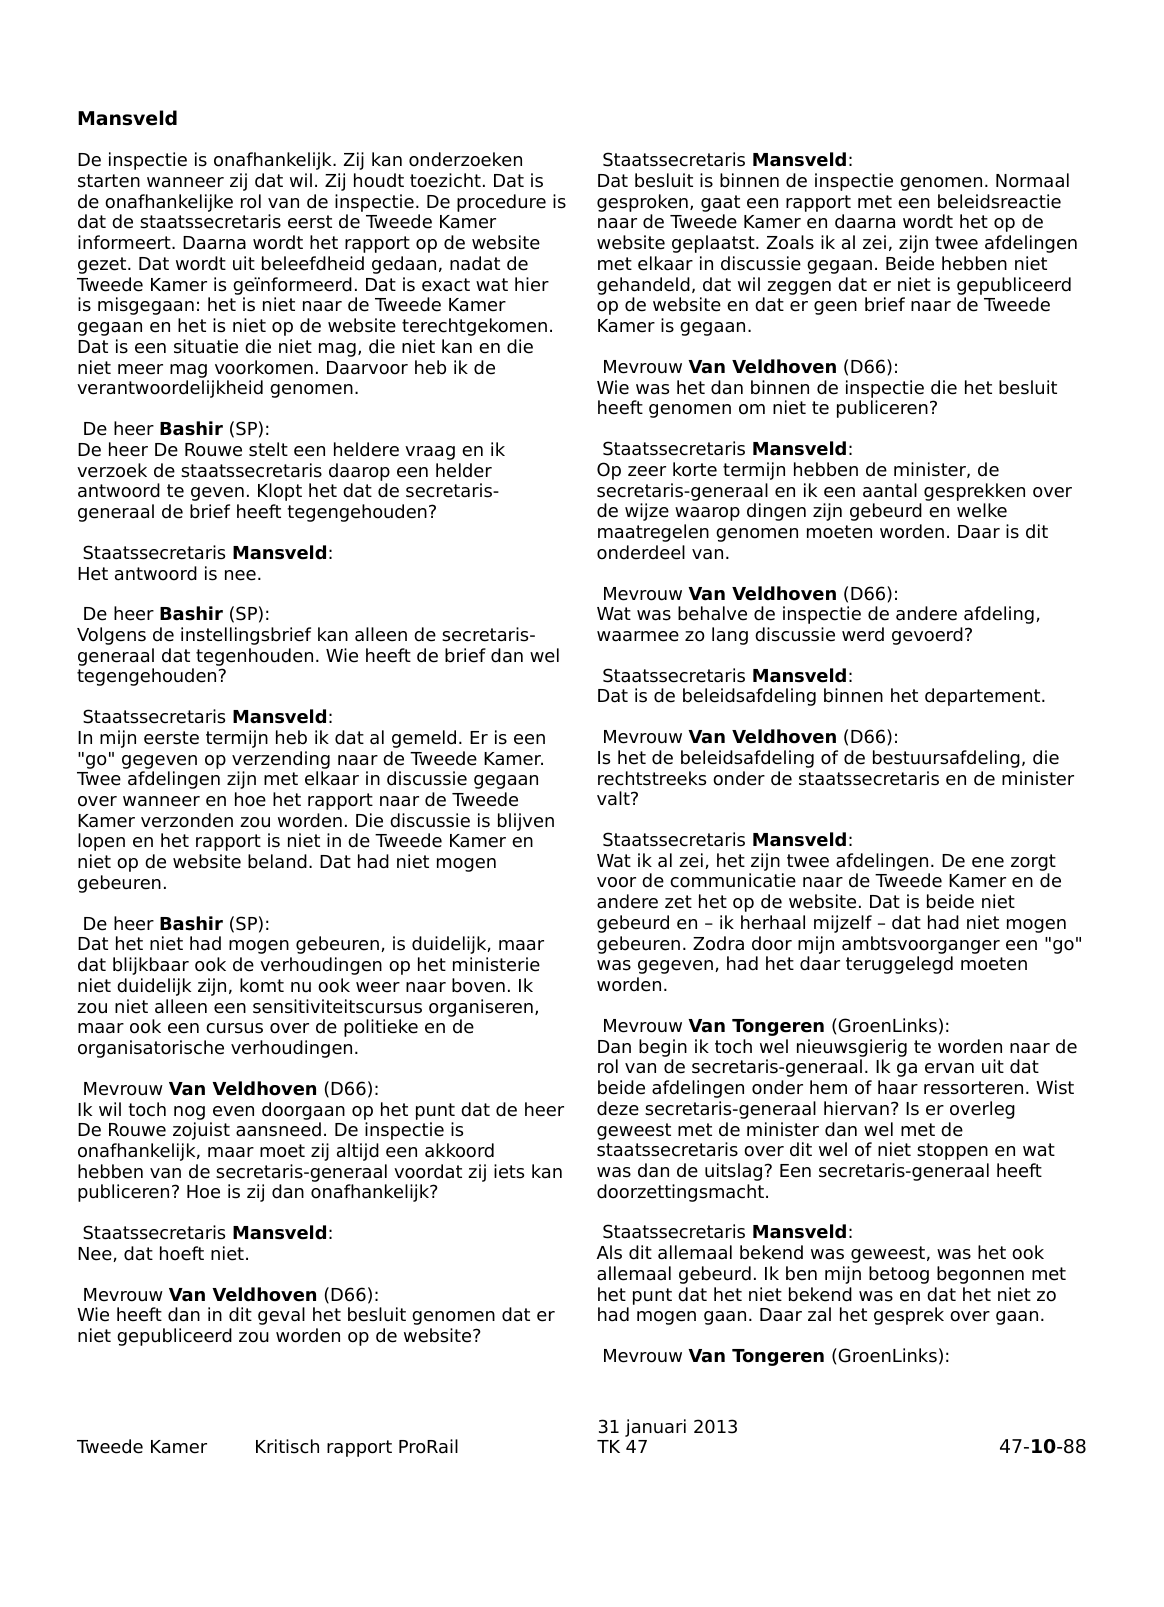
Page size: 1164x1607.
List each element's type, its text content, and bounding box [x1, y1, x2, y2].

text Wie was het dan binnen de inspectie die het besluit heeft genomen om niet te publiceren? [596, 377, 1087, 419]
text Dat het niet had mogen gebeuren, is duidelijk, maar dat blijkbaar ook de verhoudingen op het ministerie niet duidelijk zijn, komt nu ook weer naar boven. Ik zou niet alleen een sensitiviteitscursus organiseren, maar ook een cursus over de politieke en de organisatorische verhoudingen. [77, 934, 567, 1059]
text De heer Bashir (SP): [77, 419, 567, 440]
text Wat was behalve de inspectie de andere afdeling, waarmee zo lang discussie werd gevoerd? [596, 604, 1087, 646]
text De heer De Rouwe stelt een heldere vraag en ik verzoek de staatssecretaris daarop een helder antwoord te geven. Klopt het dat de secretaris-generaal de brief heeft tegengehouden? [77, 440, 567, 523]
text Mevrouw Van Veldhoven (D66): [596, 357, 1087, 377]
text Staatssecretaris Mansveld: [596, 830, 1087, 851]
text De heer Bashir (SP): [77, 604, 567, 625]
text Volgens de instellingsbrief kan alleen de secretaris-generaal dat tegenhouden. Wie heeft de brief dan wel tegengehouden? [77, 625, 567, 687]
text Staatssecretaris Mansveld: [596, 150, 1087, 171]
text Mevrouw Van Tongeren (GroenLinks): [596, 1016, 1087, 1036]
text Mevrouw Van Veldhoven (D66): [77, 1284, 567, 1305]
text Staatssecretaris Mansveld: [596, 666, 1087, 686]
text De inspectie is onafhankelijk. Zij kan onderzoeken starten wanneer zij dat wil. Zij houdt toezicht. Dat is de onafhankelijke rol van de inspectie. De procedure is dat de staatssecretaris eerst de Tweede Kamer informeert. Daarna wordt het rapport op de website gezet. Dat wordt uit beleefdheid gedaan, nadat de Tweede Kamer is geïnformeerd. Dat is exact wat hier is misgegaan: het is niet naar de Tweede Kamer gegaan en het is niet op de website terechtgekomen. Dat is een situatie die niet mag, die niet kan en die niet meer mag voorkomen. Daarvoor heb ik de verantwoordelijkheid genomen. [77, 150, 567, 399]
text Het antwoord is nee. [77, 563, 567, 584]
text Nee, dat hoeft niet. [77, 1244, 567, 1264]
text Staatssecretaris Mansveld: [77, 707, 567, 728]
text Staatssecretaris Mansveld: [596, 1222, 1087, 1243]
text Op zeer korte termijn hebben de minister, de secretaris-generaal en ik een aantal gesprekken over de wijze waarop dingen zijn gebeurd en welke maatregelen genomen moeten worden. Daar is dit onderdeel van. [596, 460, 1087, 563]
text Mevrouw Van Tongeren (GroenLinks): [596, 1346, 1087, 1367]
text Staatssecretaris Mansveld: [77, 543, 567, 563]
text Dat besluit is binnen de inspectie genomen. Normaal gesproken, gaat een rapport met een beleidsreactie naar de Tweede Kamer en daarna wordt het op de website geplaatst. Zoals ik al zei, zijn twee afdelingen met elkaar in discussie gegaan. Beide hebben niet gehandeld, dat wil zeggen dat er niet is gepubliceerd op de website en dat er geen brief naar de Tweede Kamer is gegaan. [596, 171, 1087, 337]
text In mijn eerste termijn heb ik dat al gemeld. Er is een "go" gegeven op verzending naar de Tweede Kamer. Twee afdelingen zijn met elkaar in discussie gegaan over wanneer en hoe het rapport naar de Tweede Kamer verzonden zou worden. Die discussie is blijven lopen en het rapport is niet in de Tweede Kamer en niet op de website beland. Dat had niet mogen gebeuren. [77, 728, 567, 893]
text Mevrouw Van Veldhoven (D66): [596, 583, 1087, 604]
text De heer Bashir (SP): [77, 913, 567, 934]
text Staatssecretaris Mansveld: [77, 1223, 567, 1244]
text Mevrouw Van Veldhoven (D66): [596, 727, 1087, 748]
text Mevrouw Van Veldhoven (D66): [77, 1079, 567, 1099]
text Is het de beleidsafdeling of de bestuursafdeling, die rechtstreeks onder de staatssecretaris en de minister valt? [596, 748, 1087, 810]
text Staatssecretaris Mansveld: [596, 439, 1087, 460]
text Dat is de beleidsafdeling binnen het departement. [596, 686, 1087, 707]
text Als dit allemaal bekend was geweest, was het ook allemaal gebeurd. Ik ben mijn betoog begonnen met het punt dat het niet bekend was en dat het niet zo had mogen gaan. Daar zal het gesprek over gaan. [596, 1243, 1087, 1326]
text Wie heeft dan in dit geval het besluit genomen dat er niet gepubliceerd zou worden op de website? [77, 1305, 567, 1347]
text Dan begin ik toch wel nieuwsgierig te worden naar de rol van de secretaris-generaal. Ik ga ervan uit dat beide afdelingen onder hem of haar ressorteren. Wist deze secretaris-generaal hiervan? Is er overleg geweest met de minister dan wel met de staatssecretaris over dit wel of niet stoppen en wat was dan de uitslag? Een secretaris-generaal heeft doorzettingsmacht. [596, 1036, 1087, 1202]
text Wat ik al zei, het zijn twee afdelingen. De ene zorgt voor de communicatie naar de Tweede Kamer en de andere zet het op de website. Dat is beide niet gebeurd en – ik herhaal mijzelf – dat had niet mogen gebeuren. Zodra door mijn ambtsvoorganger een "go" was gegeven, had het daar teruggelegd moeten worden. [596, 851, 1087, 996]
text Ik wil toch nog even doorgaan op het punt dat de heer De Rouwe zojuist aansneed. De inspectie is onafhankelijk, maar moet zij altijd een akkoord hebben van de secretaris-generaal voordat zij iets kan publiceren? Hoe is zij dan onafhankelijk? [77, 1099, 567, 1203]
